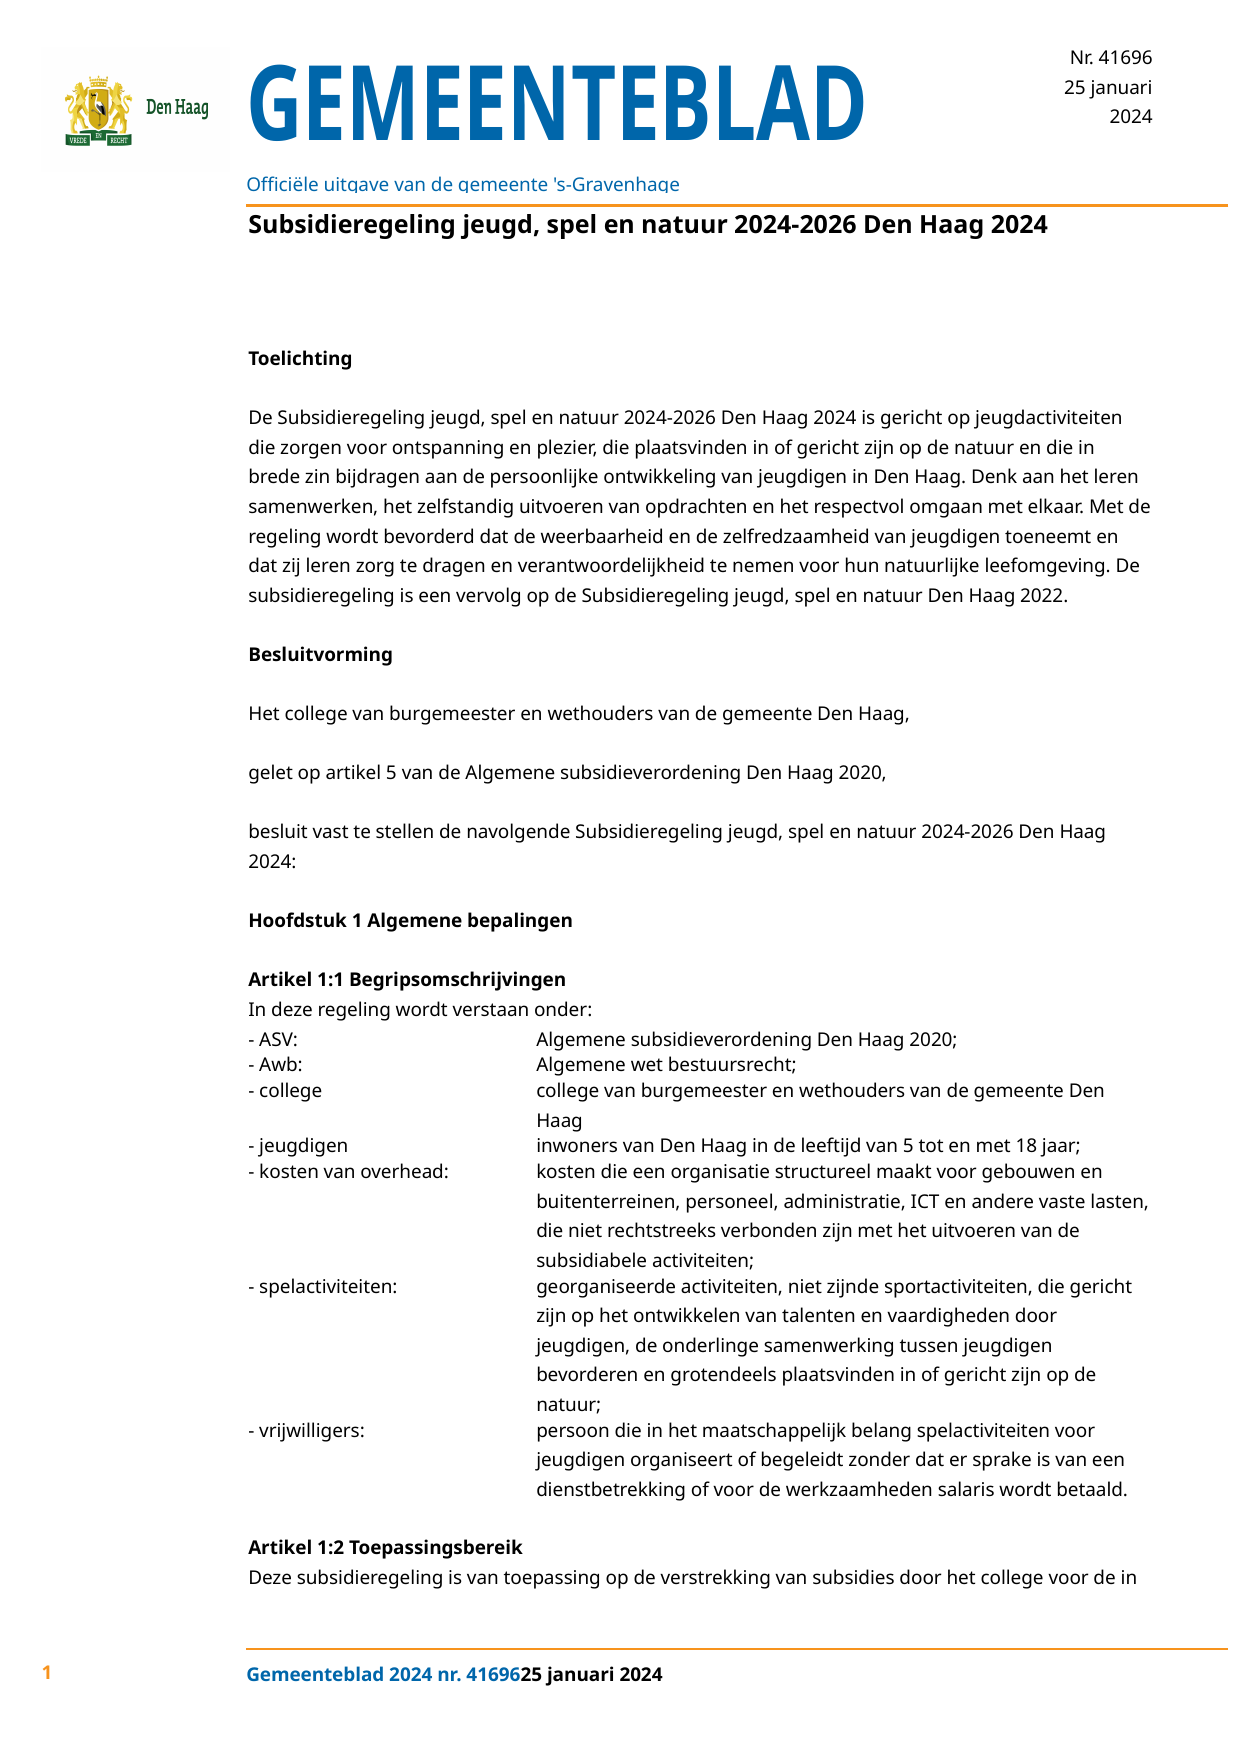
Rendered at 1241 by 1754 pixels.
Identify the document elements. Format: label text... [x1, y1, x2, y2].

table_cell - college [248, 1077, 536, 1133]
text Besluitvorming [248, 641, 1152, 667]
table_cell Algemene wet bestuursrecht; [536, 1052, 1152, 1077]
text besluit vast te stellen de navolgende Subsidieregeling jeugd, spel en natuur 2024-2026 Den Haag 2024: [248, 819, 1152, 874]
table_cell persoon die in het maatschappelijk belang spelactiviteiten voor jeugdigen organiseert of begeleidt zonder dat er sprake is van een dienstbetrekking of voor de werkzaamheden salaris wordt betaald. [536, 1417, 1152, 1502]
text Het college van burgemeester en wethouders van de gemeente Den Haag, [248, 700, 1152, 726]
text Toelichting [248, 345, 1152, 371]
table_cell - spelactiviteiten: [248, 1273, 536, 1417]
table_cell inwoners van Den Haag in de leeftijd van 5 tot en met 18 jaar; [536, 1133, 1152, 1158]
text In deze regeling wordt verstaan onder: [248, 996, 1152, 1022]
text De Subsidieregeling jeugd, spel en natuur 2024-2026 Den Haag 2024 is gericht op jeugdactiviteiten die zorgen voor ontspanning en plezier, die plaatsvinden in of gericht zijn op de natuur en die in brede zin bijdragen aan de persoonlijke ontwikkeling van jeugdigen in Den Haag. Denk aan het leren samenwerken, het zelfstandig uitvoeren van opdrachten en het respectvol omgaan met elkaar. Met de regeling wordt bevorderd dat de weerbaarheid en de zelfredzaamheid van jeugdigen toeneemt en dat zij leren zorg te dragen en verantwoordelijkheid te nemen voor hun natuurlijke leefomgeving. De subsidieregeling is een vervolg op de Subsidieregeling jeugd, spel en natuur Den Haag 2022. [248, 404, 1152, 608]
text gelet op artikel 5 van de Algemene subsidieverordening Den Haag 2020, [248, 759, 1152, 785]
text Artikel 1:1 Begripsomschrijvingen [248, 967, 1152, 992]
table_header Algemene subsidieverordening Den Haag 2020; [536, 1026, 1152, 1052]
text Subsidieregeling jeugd, spel en natuur 2024-2026 Den Haag 2024 [248, 207, 1152, 241]
table_cell georganiseerde activiteiten, niet zijnde sportactiviteiten, die gericht zijn op het ontwikkelen van talenten en vaardigheden door jeugdigen, de onderlinge samenwerking tussen jeugdigen bevorderen en grotendeels plaatsvinden in of gericht zijn op de natuur; [536, 1273, 1152, 1417]
table_cell - Awb: [248, 1052, 536, 1077]
table_header - ASV: [248, 1026, 536, 1052]
text Artikel 1:2 Toepassingsbereik [248, 1534, 1152, 1560]
text Deze subsidieregeling is van toepassing op de verstrekking van subsidies door het college voor de in [248, 1564, 1152, 1590]
table_cell - jeugdigen [248, 1133, 536, 1158]
picture [41, 47, 231, 172]
text Hoofdstuk 1 Algemene bepalingen [248, 907, 1152, 933]
table_cell - vrijwilligers: [248, 1417, 536, 1502]
table_cell college van burgemeester en wethouders van de gemeente Den Haag [536, 1077, 1152, 1133]
table_cell - kosten van overhead: [248, 1158, 536, 1273]
table_cell kosten die een organisatie structureel maakt voor gebouwen en buitenterreinen, personeel, administratie, ICT en andere vaste lasten, die niet rechtstreeks verbonden zijn met het uitvoeren van de subsidiabele activiteiten; [536, 1158, 1152, 1273]
